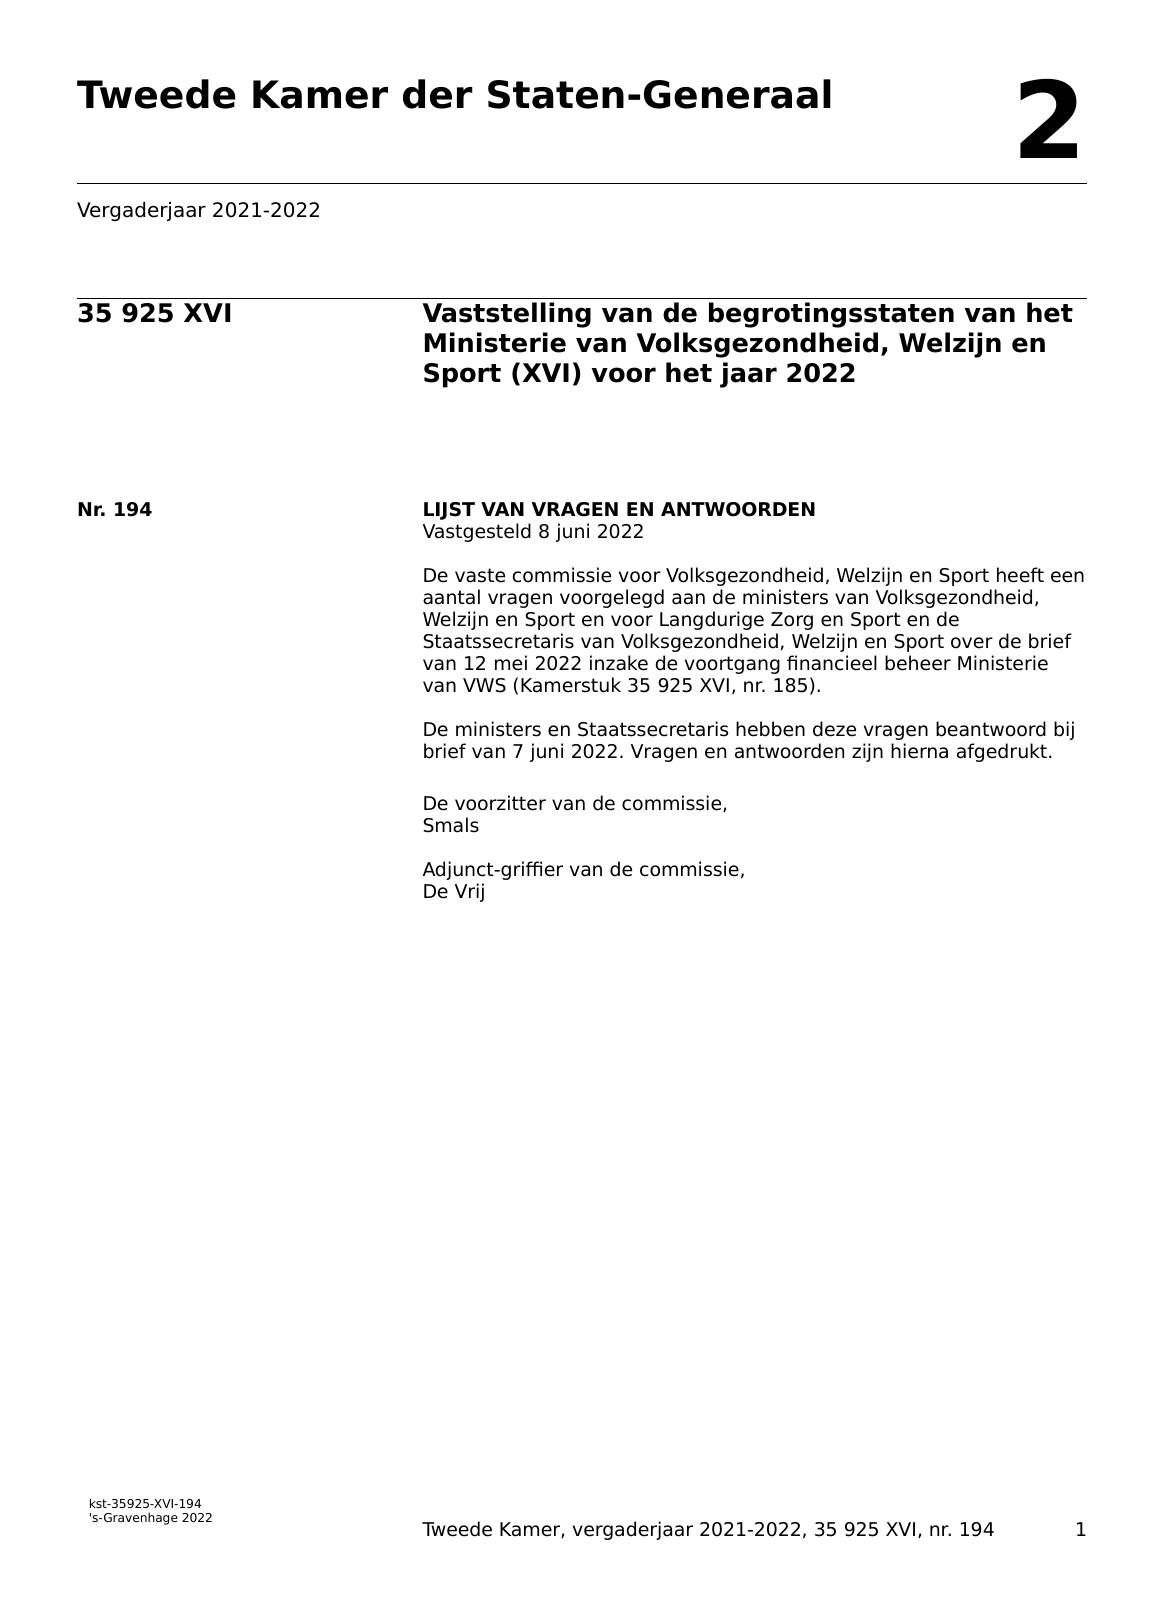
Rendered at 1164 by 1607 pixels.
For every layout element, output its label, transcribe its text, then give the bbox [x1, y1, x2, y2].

text De voorzitter van de commissie, Smals [422, 793, 1087, 837]
text Vastgesteld 8 juni 2022 [422, 521, 1087, 543]
text kst-35925-XVI-194 [88, 1497, 323, 1511]
subtitle 35 925 XVI Vaststelling van de begrotingsstaten van het Ministerie van Volksgezondheid, Welzijn en Sport (XVI) voor het jaar 2022 [77, 299, 1087, 388]
text 's-Gravenhage 2022 [88, 1511, 323, 1525]
text De ministers en Staatssecretaris hebben deze vragen beantwoord bij brief van 7 juni 2022. Vragen en antwoorden zijn hierna afgedrukt. [422, 719, 1087, 763]
table_cell Vergaderjaar 2021-2022 [77, 184, 1087, 298]
subtitle Nr. 194 LIJST VAN VRAGEN EN ANTWOORDEN [77, 499, 1087, 521]
text Adjunct-griffier van de commissie, De Vrij [422, 859, 1087, 903]
text De vaste commissie voor Volksgezondheid, Welzijn en Sport heeft een aantal vragen voorgelegd aan de ministers van Volksgezondheid, Welzijn en Sport en voor Langdurige Zorg en Sport en de Staatssecretaris van Volksgezondheid, Welzijn en Sport over de brief van 12 mei 2022 inzake de voortgang financieel beheer Ministerie van VWS (Kamerstuk 35 925 XVI, nr. 185). [422, 565, 1087, 697]
table_header Tweede Kamer der Staten-Generaal [77, 59, 886, 183]
table_header 2 [886, 59, 1087, 183]
